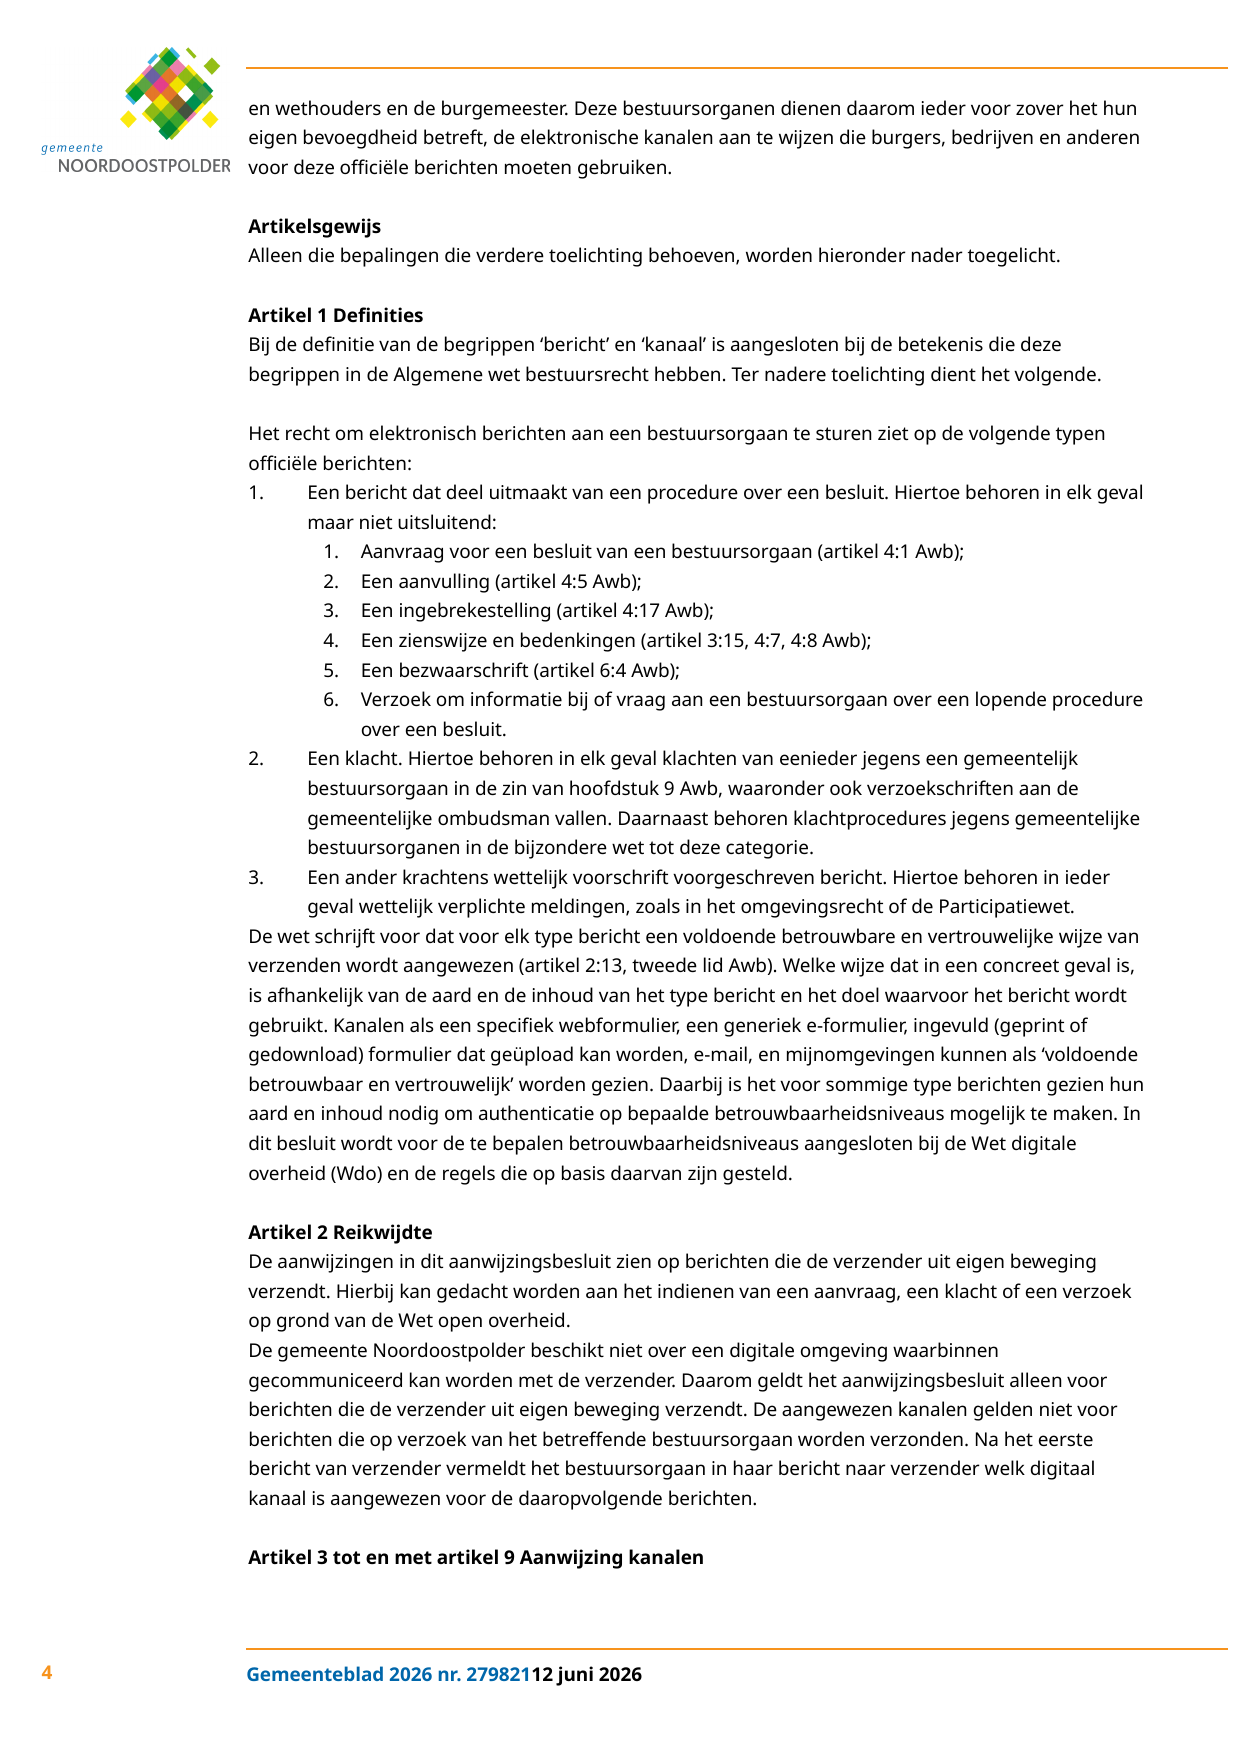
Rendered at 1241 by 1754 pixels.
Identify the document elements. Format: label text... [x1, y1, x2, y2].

list Een zienswijze en bedenkingen (artikel 3:15, 4:7, 4:8 Awb); [323, 627, 1152, 653]
text Artikel 2 Reikwijdte [248, 1219, 1152, 1245]
list Aanvraag voor een besluit van een bestuursorgaan (artikel 4:1 Awb); [323, 538, 1152, 564]
picture [41, 47, 231, 172]
text De gemeente Noordoostpolder beschikt niet over een digitale omgeving waarbinnen gecommuniceerd kan worden met de verzender. Daarom geldt het aanwijzingsbesluit alleen voor berichten die de verzender uit eigen beweging verzendt. De aangewezen kanalen gelden niet voor berichten die op verzoek van het betreffende bestuursorgaan worden verzonden. Na het eerste bericht van verzender vermeldt het bestuursorgaan in haar bericht naar verzender welk digitaal kanaal is aangewezen voor de daaropvolgende berichten. [248, 1337, 1152, 1511]
list Een ander krachtens wettelijk voorschrift voorgeschreven bericht. Hiertoe behoren in ieder geval wettelijk verplichte meldingen, zoals in het omgevingsrecht of de Participatiewet. [248, 864, 1152, 919]
list Een klacht. Hiertoe behoren in elk geval klachten van eenieder jegens een gemeentelijk bestuursorgaan in de zin van hoofdstuk 9 Awb, waaronder ook verzoekschriften aan de gemeentelijke ombudsman vallen. Daarnaast behoren klachtprocedures jegens gemeentelijke bestuursorganen in de bijzondere wet tot deze categorie. [248, 746, 1152, 860]
list Een aanvulling (artikel 4:5 Awb); [323, 568, 1152, 594]
text Bij de definitie van de begrippen ‘bericht’ en ‘kanaal’ is aangesloten bij de betekenis die deze begrippen in de Algemene wet bestuursrecht hebben. Ter nadere toelichting dient het volgende. [248, 331, 1152, 387]
list Een bezwaarschrift (artikel 6:4 Awb); [323, 657, 1152, 683]
text Artikel 1 Definities [248, 302, 1152, 328]
list Verzoek om informatie bij of vraag aan een bestuursorgaan over een lopende procedure over een besluit. [323, 686, 1152, 742]
text Artikel 3 tot en met artikel 9 Aanwijzing kanalen [248, 1544, 1152, 1570]
text De wet schrijft voor dat voor elk type bericht een voldoende betrouwbare en vertrouwelijke wijze van verzenden wordt aangewezen (artikel 2:13, tweede lid Awb). Welke wijze dat in een concreet geval is, is afhankelijk van de aard en de inhoud van het type bericht en het doel waarvoor het bericht wordt gebruikt. Kanalen als een specifiek webformulier, een generiek e-formulier, ingevuld (geprint of gedownload) formulier dat geüpload kan worden, e-mail, en mijnomgevingen kunnen als ‘voldoende betrouwbaar en vertrouwelijk’ worden gezien. Daarbij is het voor sommige type berichten gezien hun aard en inhoud nodig om authenticatie op bepaalde betrouwbaarheidsniveaus mogelijk te maken. In dit besluit wordt voor de te bepalen betrouwbaarheidsniveaus aangesloten bij de Wet digitale overheid (Wdo) en de regels die op basis daarvan zijn gesteld. [248, 923, 1152, 1186]
text Het recht om elektronisch berichten aan een bestuursorgaan te sturen ziet op de volgende typen officiële berichten: [248, 420, 1152, 476]
list Een ingebrekestelling (artikel 4:17 Awb); [323, 598, 1152, 623]
text Artikelsgewijs [248, 213, 1152, 239]
text Alleen die bepalingen die verdere toelichting behoeven, worden hieronder nader toegelicht. [248, 243, 1152, 268]
list Een bericht dat deel uitmaakt van een procedure over een besluit. Hiertoe behoren in elk geval maar niet uitsluitend: [248, 479, 1152, 535]
text en wethouders en de burgemeester. Deze bestuursorganen dienen daarom ieder voor zover het hun eigen bevoegdheid betreft, de elektronische kanalen aan te wijzen die burgers, bedrijven en anderen voor deze officiële berichten moeten gebruiken. [248, 95, 1152, 180]
text De aanwijzingen in dit aanwijzingsbesluit zien op berichten die de verzender uit eigen beweging verzendt. Hierbij kan gedacht worden aan het indienen van een aanvraag, een klacht of een verzoek op grond van de Wet open overheid. [248, 1248, 1152, 1333]
